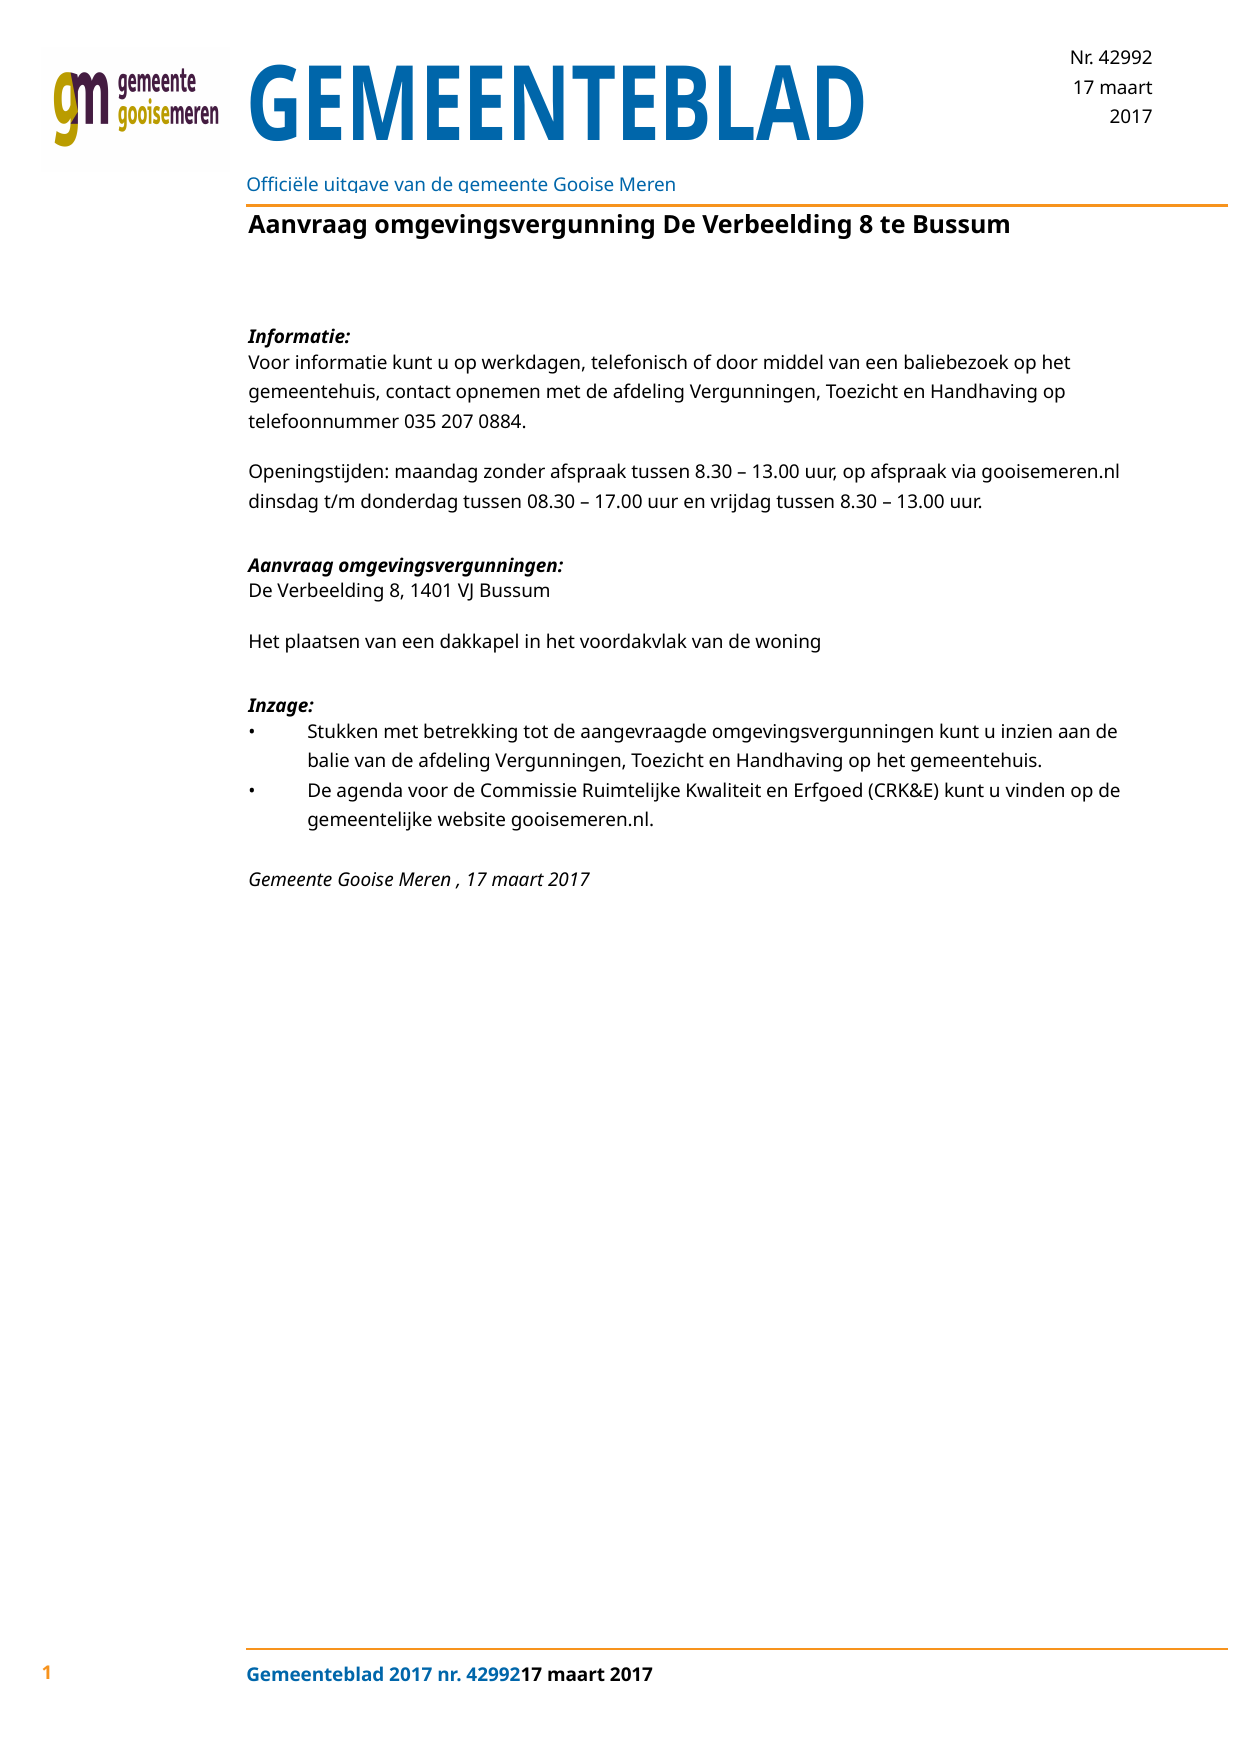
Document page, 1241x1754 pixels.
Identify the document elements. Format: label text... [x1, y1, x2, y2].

list De agenda voor de Commissie Ruimtelijke Kwaliteit en Erfgoed (CRK&E) kunt u vinden op de gemeentelijke website gooisemeren.nl. [248, 777, 1152, 832]
text Voor informatie kunt u op werkdagen, telefonisch of door middel van een baliebezoek op het gemeentehuis, contact opnemen met de afdeling Vergunningen, Toezicht en Handhaving op telefoonnummer 035 207 0884. [248, 349, 1152, 434]
text Het plaatsen van een dakkapel in het voordakvlak van de woning [248, 628, 1152, 654]
text Aanvraag omgevingsvergunningen: [248, 552, 1152, 578]
text Aanvraag omgevingsvergunning De Verbeelding 8 te Bussum [248, 207, 1152, 241]
text Inzage: [248, 692, 1152, 718]
text Openingstijden: maandag zonder afspraak tussen 8.30 – 13.00 uur, op afspraak via gooisemeren.nl dinsdag t/m donderdag tussen 08.30 – 17.00 uur en vrijdag tussen 8.30 – 13.00 uur. [248, 458, 1152, 514]
text Gemeente Gooise Meren , 17 maart 2017 [248, 866, 1152, 891]
picture [41, 47, 231, 172]
text De Verbeelding 8, 1401 VJ Bussum [248, 578, 1152, 603]
text Informatie: [248, 323, 1152, 349]
list Stukken met betrekking tot de aangevraagde omgevingsvergunningen kunt u inzien aan de balie van de afdeling Vergunningen, Toezicht en Handhaving op het gemeentehuis. [248, 718, 1152, 773]
